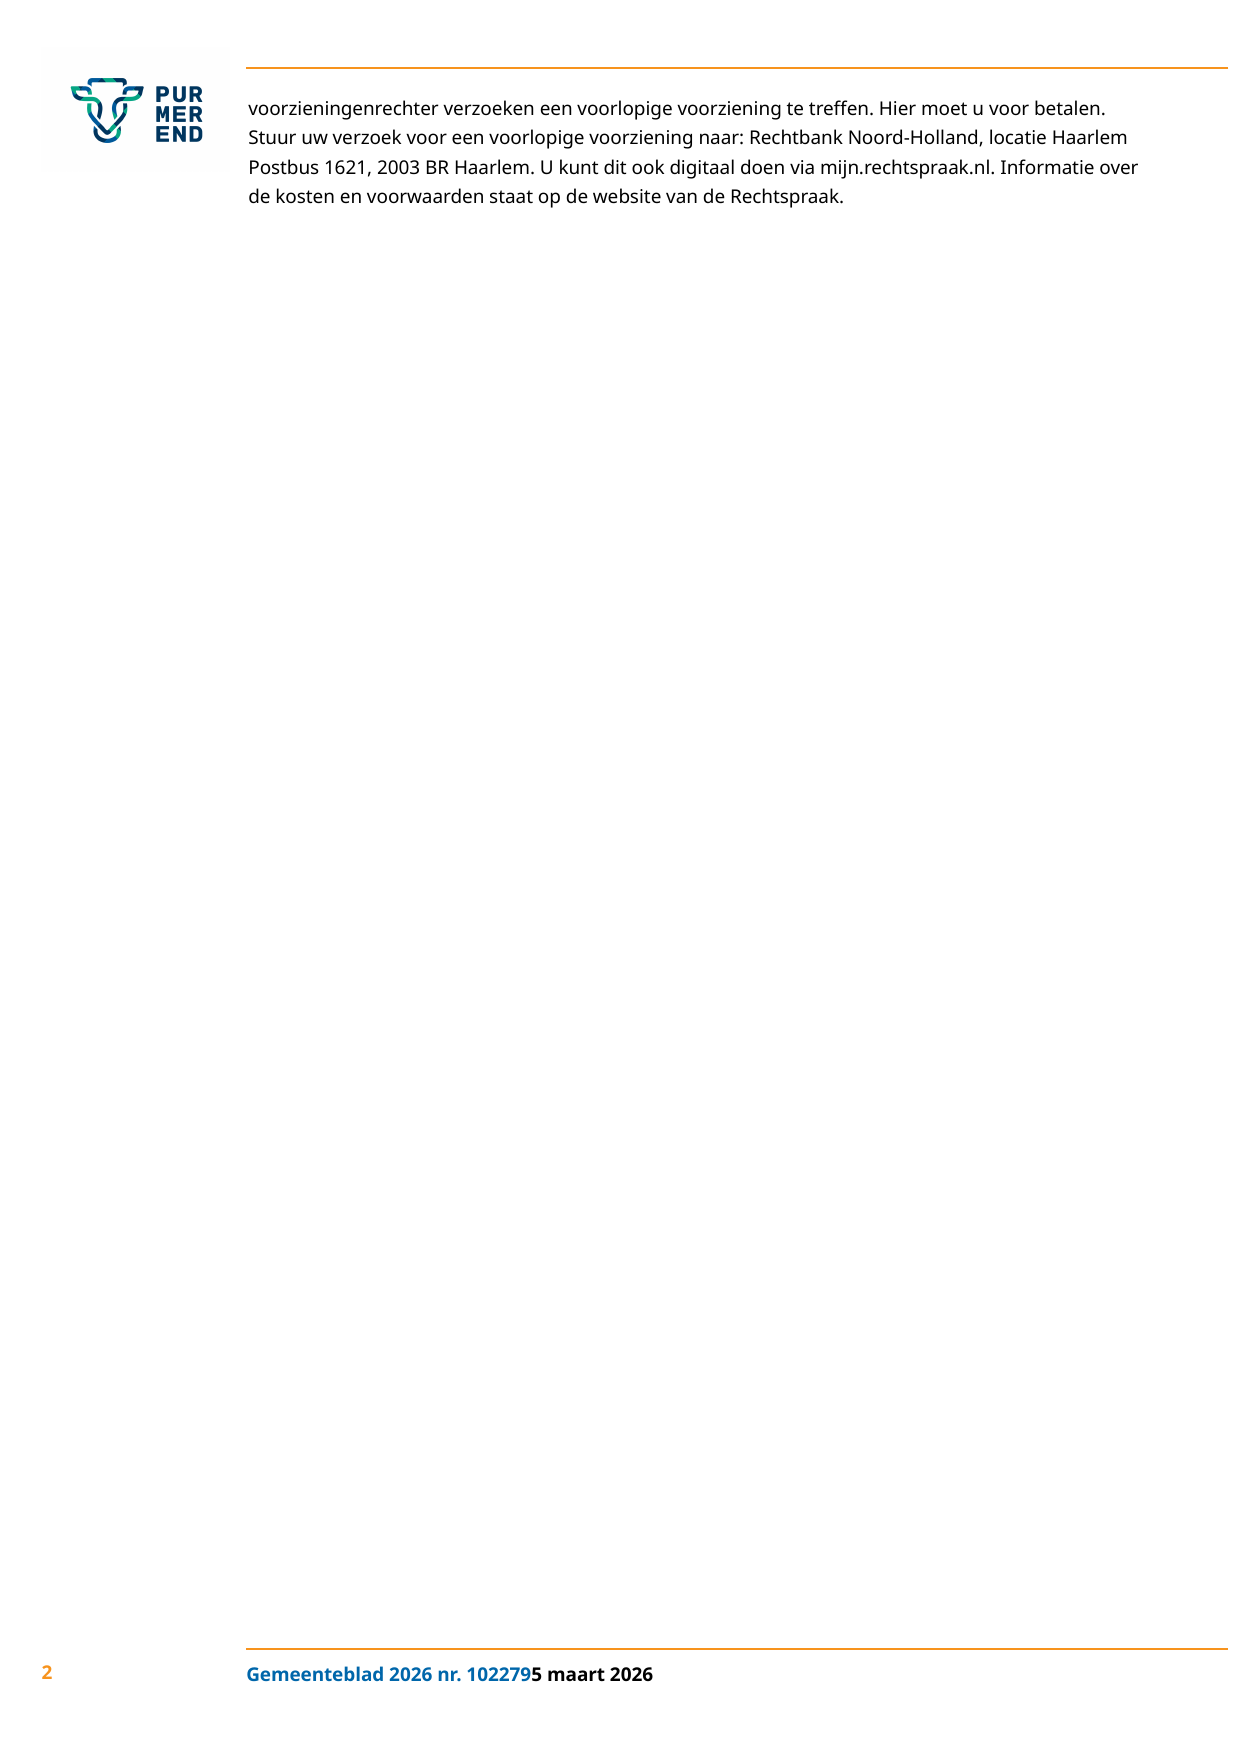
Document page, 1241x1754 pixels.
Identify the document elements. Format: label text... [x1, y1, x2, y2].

picture [41, 47, 231, 172]
text voorzieningenrechter verzoeken een voorlopige voorziening te treffen. Hier moet u voor betalen. Stuur uw verzoek voor een voorlopige voorziening naar: Rechtbank Noord-Holland, locatie Haarlem Postbus 1621, 2003 BR Haarlem. U kunt dit ook digitaal doen via mijn.rechtspraak.nl. Informatie over de kosten en voorwaarden staat op de website van de Rechtspraak. [248, 95, 1152, 209]
